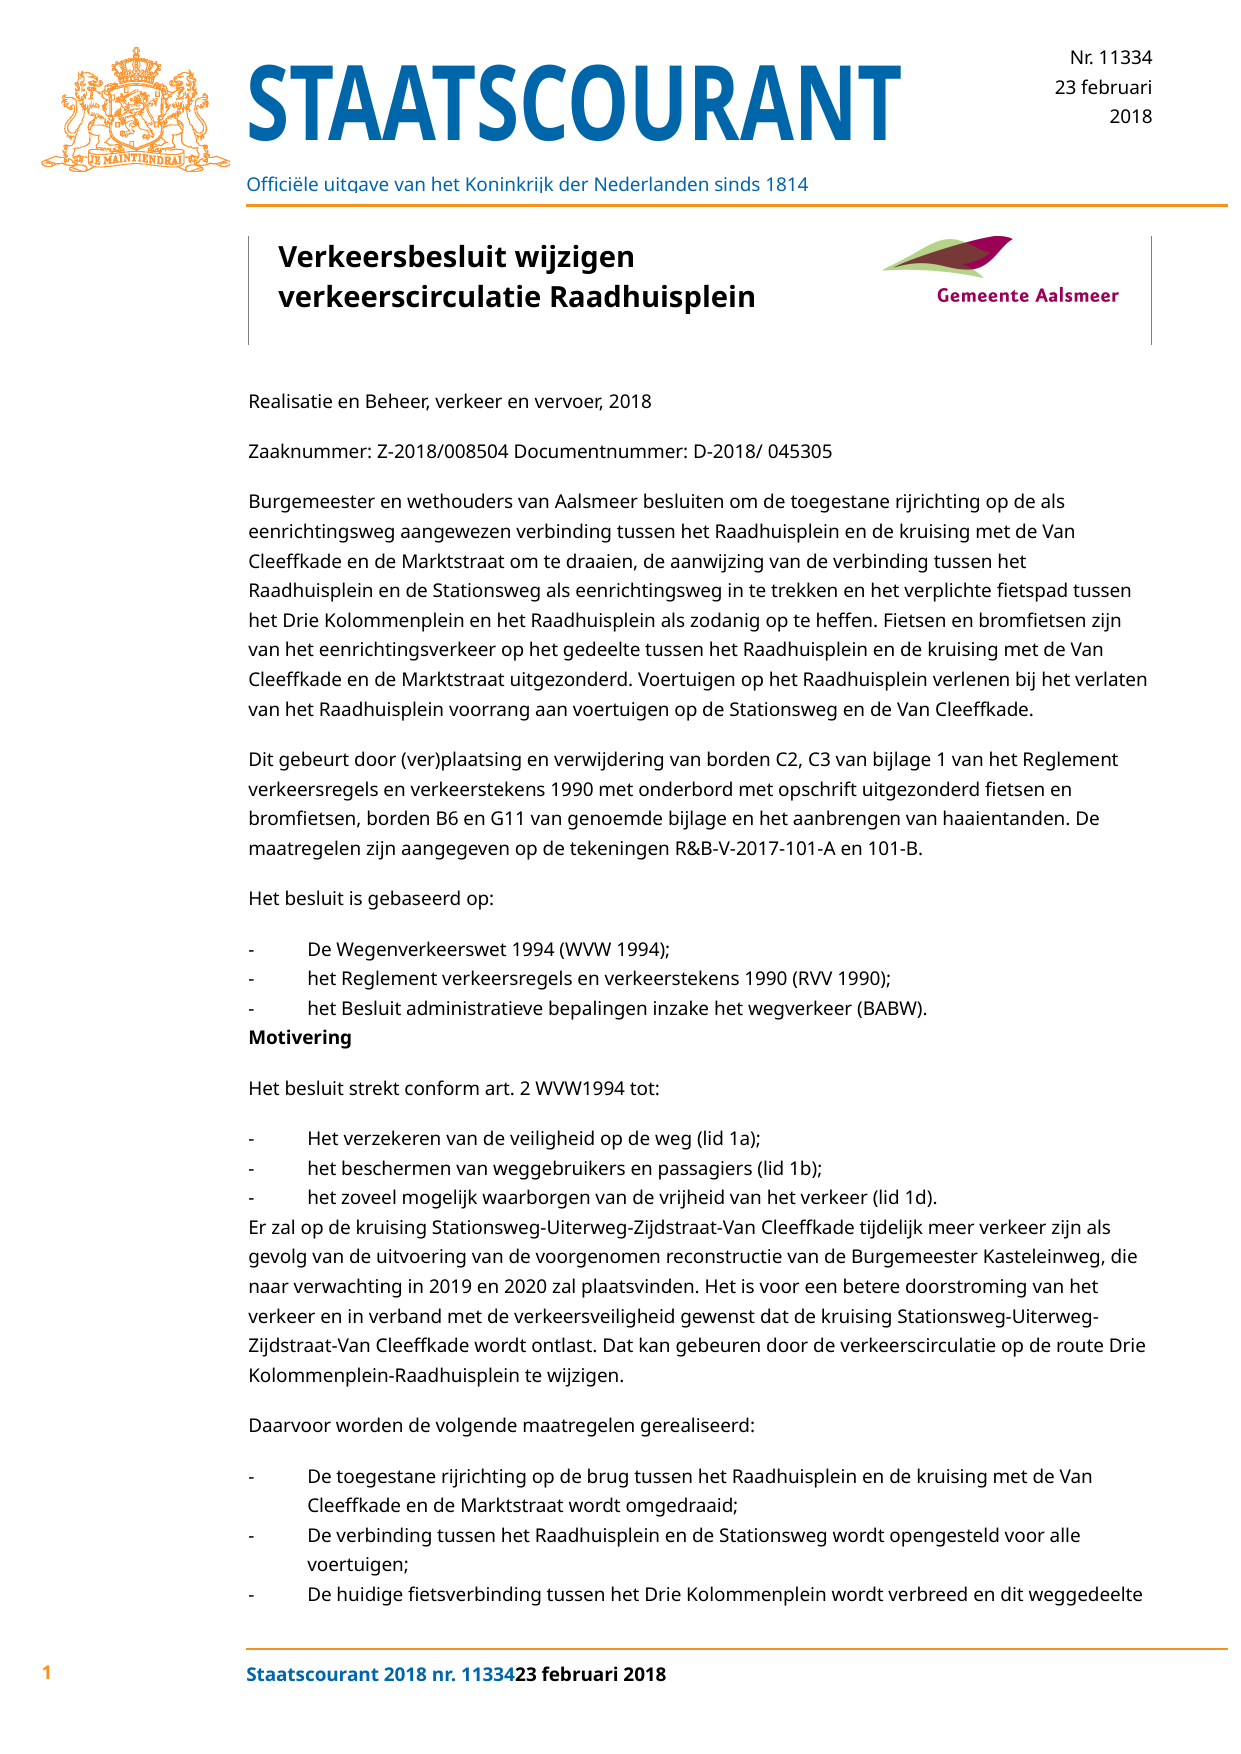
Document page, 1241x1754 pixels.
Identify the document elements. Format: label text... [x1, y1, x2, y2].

text Het besluit strekt conform art. 2 WVW1994 tot: [248, 1075, 1152, 1101]
list De huidige fietsverbinding tussen het Drie Kolommenplein wordt verbreed en dit weggedeelte [248, 1581, 1152, 1607]
list het Reglement verkeersregels en verkeerstekens 1990 (RVV 1990); [248, 965, 1152, 991]
table_header [850, 236, 1151, 345]
list het zoveel mogelijk waarborgen van de vrijheid van het verkeer (lid 1d). [248, 1184, 1152, 1210]
picture [41, 47, 231, 172]
list Het verzekeren van de veiligheid op de weg (lid 1a); [248, 1125, 1152, 1151]
text Realisatie en Beheer, verkeer en vervoer, 2018 [248, 388, 1152, 414]
list De toegestane rijrichting op de brug tussen het Raadhuisplein en de kruising met de Van Cleeffkade en de Marktstraat wordt omgedraaid; [248, 1463, 1152, 1518]
list De verbinding tussen het Raadhuisplein en de Stationsweg wordt opengesteld voor alle voertuigen; [248, 1522, 1152, 1577]
text Het besluit is gebaseerd op: [248, 885, 1152, 911]
list het Besluit administratieve bepalingen inzake het wegverkeer (BABW). [248, 995, 1152, 1021]
text Daarvoor worden de volgende maatregelen gerealiseerd: [248, 1412, 1152, 1438]
text Motivering [248, 1024, 1152, 1050]
picture [882, 236, 1119, 302]
list het beschermen van weggebruikers en passagiers (lid 1b); [248, 1155, 1152, 1181]
text Burgemeester en wethouders van Aalsmeer besluiten om de toegestane rijrichting op de als eenrichtingsweg aangewezen verbinding tussen het Raadhuisplein en de kruising met de Van Cleeffkade en de Marktstraat om te draaien, de aanwijzing van de verbinding tussen het Raadhuisplein en de Stationsweg als eenrichtingsweg in te trekken en het verplichte fietspad tussen het Drie Kolommenplein en het Raadhuisplein als zodanig op te heffen. Fietsen en bromfietsen zijn van het eenrichtingsverkeer op het gedeelte tussen het Raadhuisplein en de kruising met de Van Cleeffkade en de Marktstraat uitgezonderd. Voertuigen op het Raadhuisplein verlenen bij het verlaten van het Raadhuisplein voorrang aan voertuigen op de Stationsweg en de Van Cleeffkade. [248, 489, 1152, 722]
table_header Verkeersbesluit wijzigen verkeerscirculatie Raadhuisplein [249, 236, 850, 345]
text Er zal op de kruising Stationsweg-Uiterweg-Zijdstraat-Van Cleeffkade tijdelijk meer verkeer zijn als gevolg van de uitvoering van de voorgenomen reconstructie van de Burgemeester Kasteleinweg, die naar verwachting in 2019 en 2020 zal plaatsvinden. Het is voor een betere doorstroming van het verkeer en in verband met de verkeersveiligheid gewenst dat de kruising Stationsweg-Uiterweg-Zijdstraat-Van Cleeffkade wordt ontlast. Dat kan gebeuren door de verkeerscirculatie op de route Drie Kolommenplein-Raadhuisplein te wijzigen. [248, 1214, 1152, 1388]
text Zaaknummer: Z-2018/008504 Documentnummer: D-2018/ 045305 [248, 438, 1152, 464]
text Dit gebeurt door (ver)plaatsing en verwijdering van borden C2, C3 van bijlage 1 van het Reglement verkeersregels en verkeerstekens 1990 met onderbord met opschrift uitgezonderd fietsen en bromfietsen, borden B6 en G11 van genoemde bijlage en het aanbrengen van haaientanden. De maatregelen zijn aangegeven op de tekeningen R&B-V-2017-101-A en 101-B. [248, 746, 1152, 861]
list De Wegenverkeerswet 1994 (WVW 1994); [248, 936, 1152, 962]
